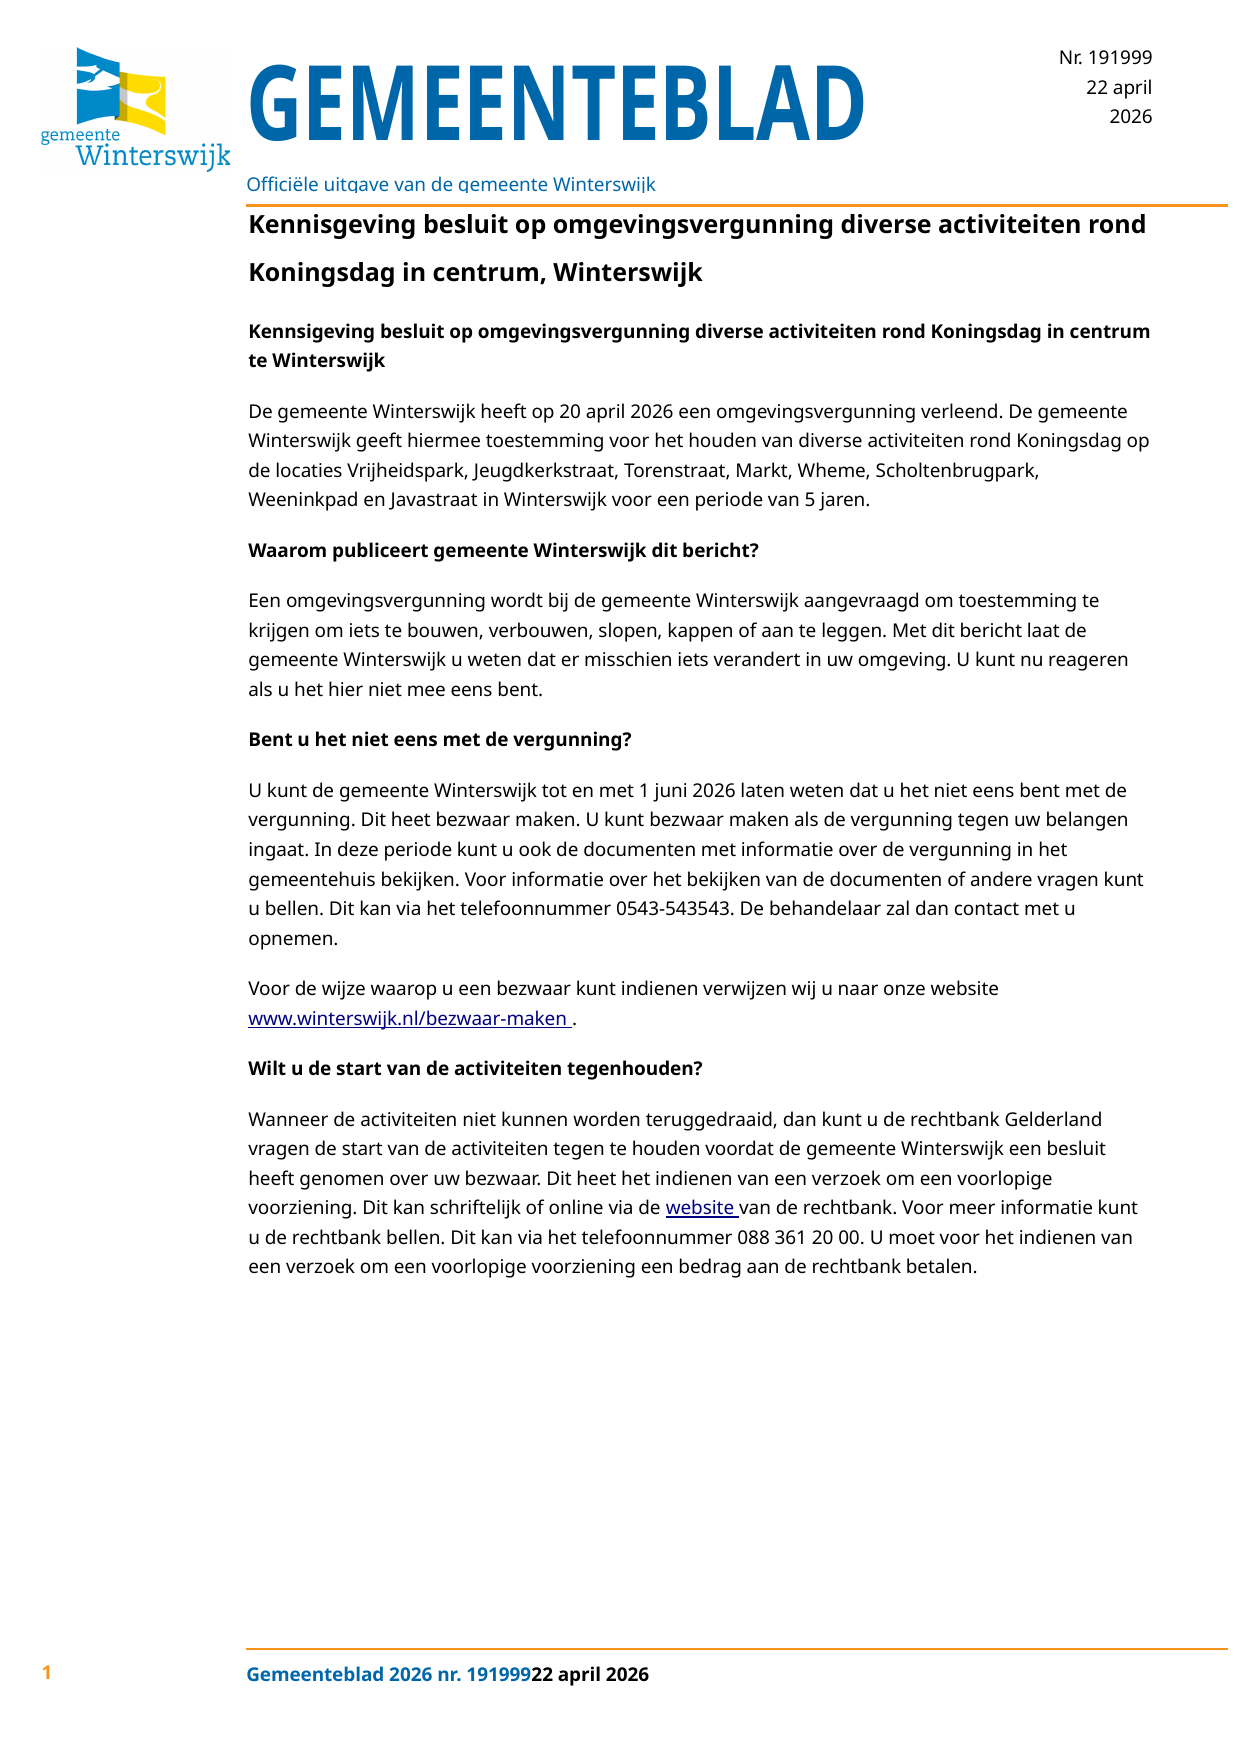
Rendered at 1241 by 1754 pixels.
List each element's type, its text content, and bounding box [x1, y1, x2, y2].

text Wilt u de start van de activiteiten tegenhouden? [248, 1055, 1152, 1081]
text Een omgevingsvergunning wordt bij de gemeente Winterswijk aangevraagd om toestemming te krijgen om iets te bouwen, verbouwen, slopen, kappen of aan te leggen. Met dit bericht laat de gemeente Winterswijk u weten dat er misschien iets verandert in uw omgeving. U kunt nu reageren als u het hier niet mee eens bent. [248, 587, 1152, 702]
text U kunt de gemeente Winterswijk tot en met 1 juni 2026 laten weten dat u het niet eens bent met de vergunning. Dit heet bezwaar maken. U kunt bezwaar maken als de vergunning tegen uw belangen ingaat. In deze periode kunt u ook de documenten met informatie over de vergunning in het gemeentehuis bekijken. Voor informatie over het bekijken van de documenten of andere vragen kunt u bellen. Dit kan via het telefoonnummer 0543-543543. De behandelaar zal dan contact met u opnemen. [248, 777, 1152, 951]
text Waarom publiceert gemeente Winterswijk dit bericht? [248, 537, 1152, 563]
picture [225, 153, 231, 162]
picture [41, 47, 231, 172]
text Kennisgeving besluit op omgevingsvergunning diverse activiteiten rond Koningsdag in centrum, Winterswijk [248, 207, 1152, 288]
text Bent u het niet eens met de vergunning? [248, 727, 1152, 752]
text Kennsigeving besluit op omgevingsvergunning diverse activiteiten rond Koningsdag in centrum te Winterswijk [248, 318, 1152, 373]
text Voor de wijze waarop u een bezwaar kunt indienen verwijzen wij u naar onze website www.winterswijk.nl/bezwaar-maken . [248, 975, 1152, 1031]
text Wanneer de activiteiten niet kunnen worden teruggedraaid, dan kunt u de rechtbank Gelderland vragen de start van de activiteiten tegen te houden voordat de gemeente Winterswijk een besluit heeft genomen over uw bezwaar. Dit heet het indienen van een verzoek om een voorlopige voorziening. Dit kan schriftelijk of online via de website van de rechtbank. Voor meer informatie kunt u de rechtbank bellen. Dit kan via het telefoonnummer 088 361 20 00. U moet voor het indienen van een verzoek om een voorlopige voorziening een bedrag aan de rechtbank betalen. [248, 1106, 1152, 1279]
text De gemeente Winterswijk heeft op 20 april 2026 een omgevingsvergunning verleend. De gemeente Winterswijk geeft hiermee toestemming voor het houden van diverse activiteiten rond Koningsdag op de locaties Vrijheidspark, Jeugdkerkstraat, Torenstraat, Markt, Wheme, Scholtenbrugpark, Weeninkpad en Javastraat in Winterswijk voor een periode van 5 jaren. [248, 398, 1152, 512]
